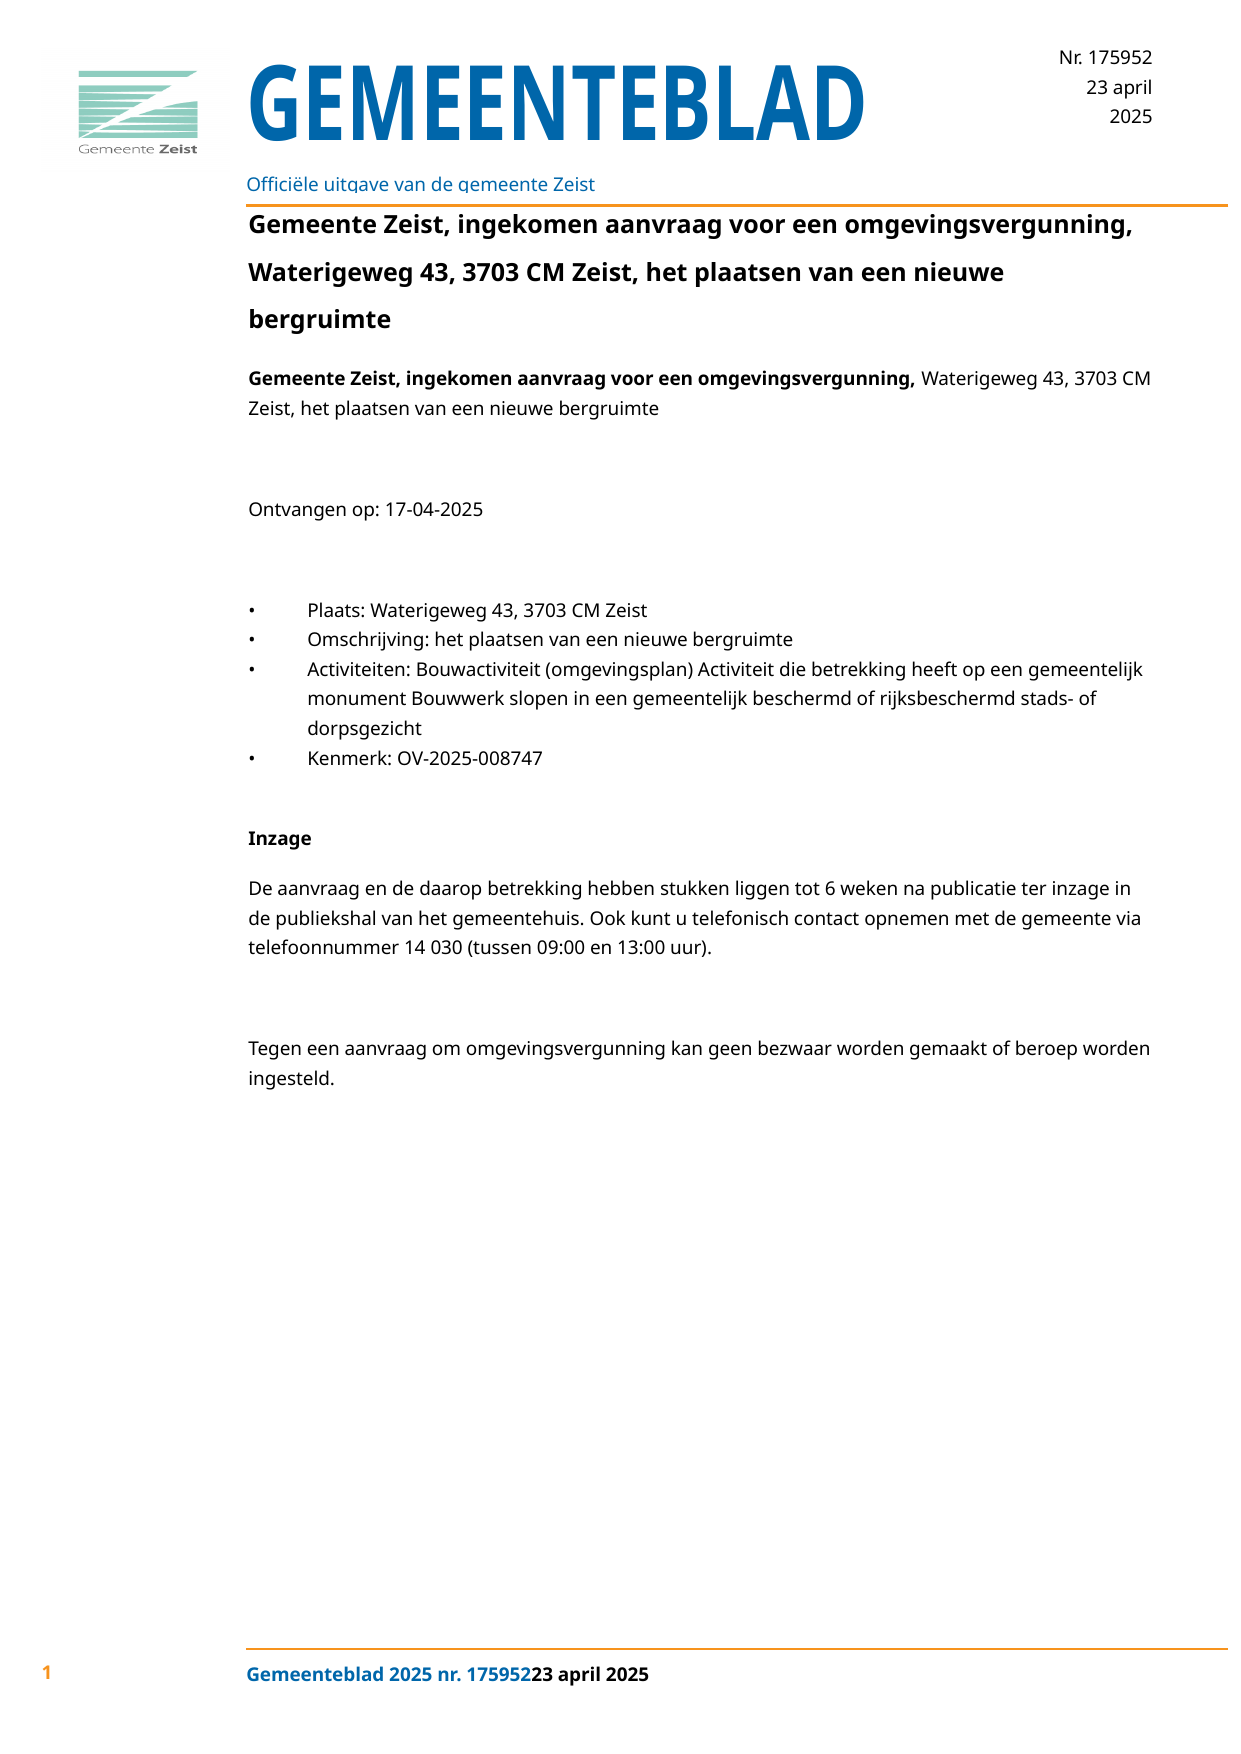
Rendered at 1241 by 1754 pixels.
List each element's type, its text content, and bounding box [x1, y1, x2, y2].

text Gemeente Zeist, ingekomen aanvraag voor een omgevingsvergunning, Waterigeweg 43, 3703 CM Zeist, het plaatsen van een nieuwe bergruimte [248, 366, 1152, 421]
text Gemeente Zeist, ingekomen aanvraag voor een omgevingsvergunning, Waterigeweg 43, 3703 CM Zeist, het plaatsen van een nieuwe bergruimte [248, 207, 1152, 336]
text Ontvangen op: 17-04-2025 [248, 496, 1152, 522]
text Inzage [248, 825, 1152, 850]
picture [41, 47, 231, 172]
list Omschrijving: het plaatsen van een nieuwe bergruimte [248, 626, 1152, 652]
list Activiteiten: Bouwactiviteit (omgevingsplan) Activiteit die betrekking heeft op een gemeentelijk monument Bouwwerk slopen in een gemeentelijk beschermd of rijksbeschermd stads- of dorpsgezicht [248, 656, 1152, 741]
text Tegen een aanvraag om omgevingsvergunning kan geen bezwaar worden gemaakt of beroep worden ingesteld. [248, 1035, 1152, 1090]
text De aanvraag en de daarop betrekking hebben stukken liggen tot 6 weken na publicatie ter inzage in de publiekshal van het gemeentehuis. Ook kunt u telefonisch contact opnemen met de gemeente via telefoonnummer 14 030 (tussen 09:00 en 13:00 uur). [248, 875, 1152, 960]
list Plaats: Waterigeweg 43, 3703 CM Zeist [248, 597, 1152, 622]
list Kenmerk: OV-2025-008747 [248, 745, 1152, 770]
